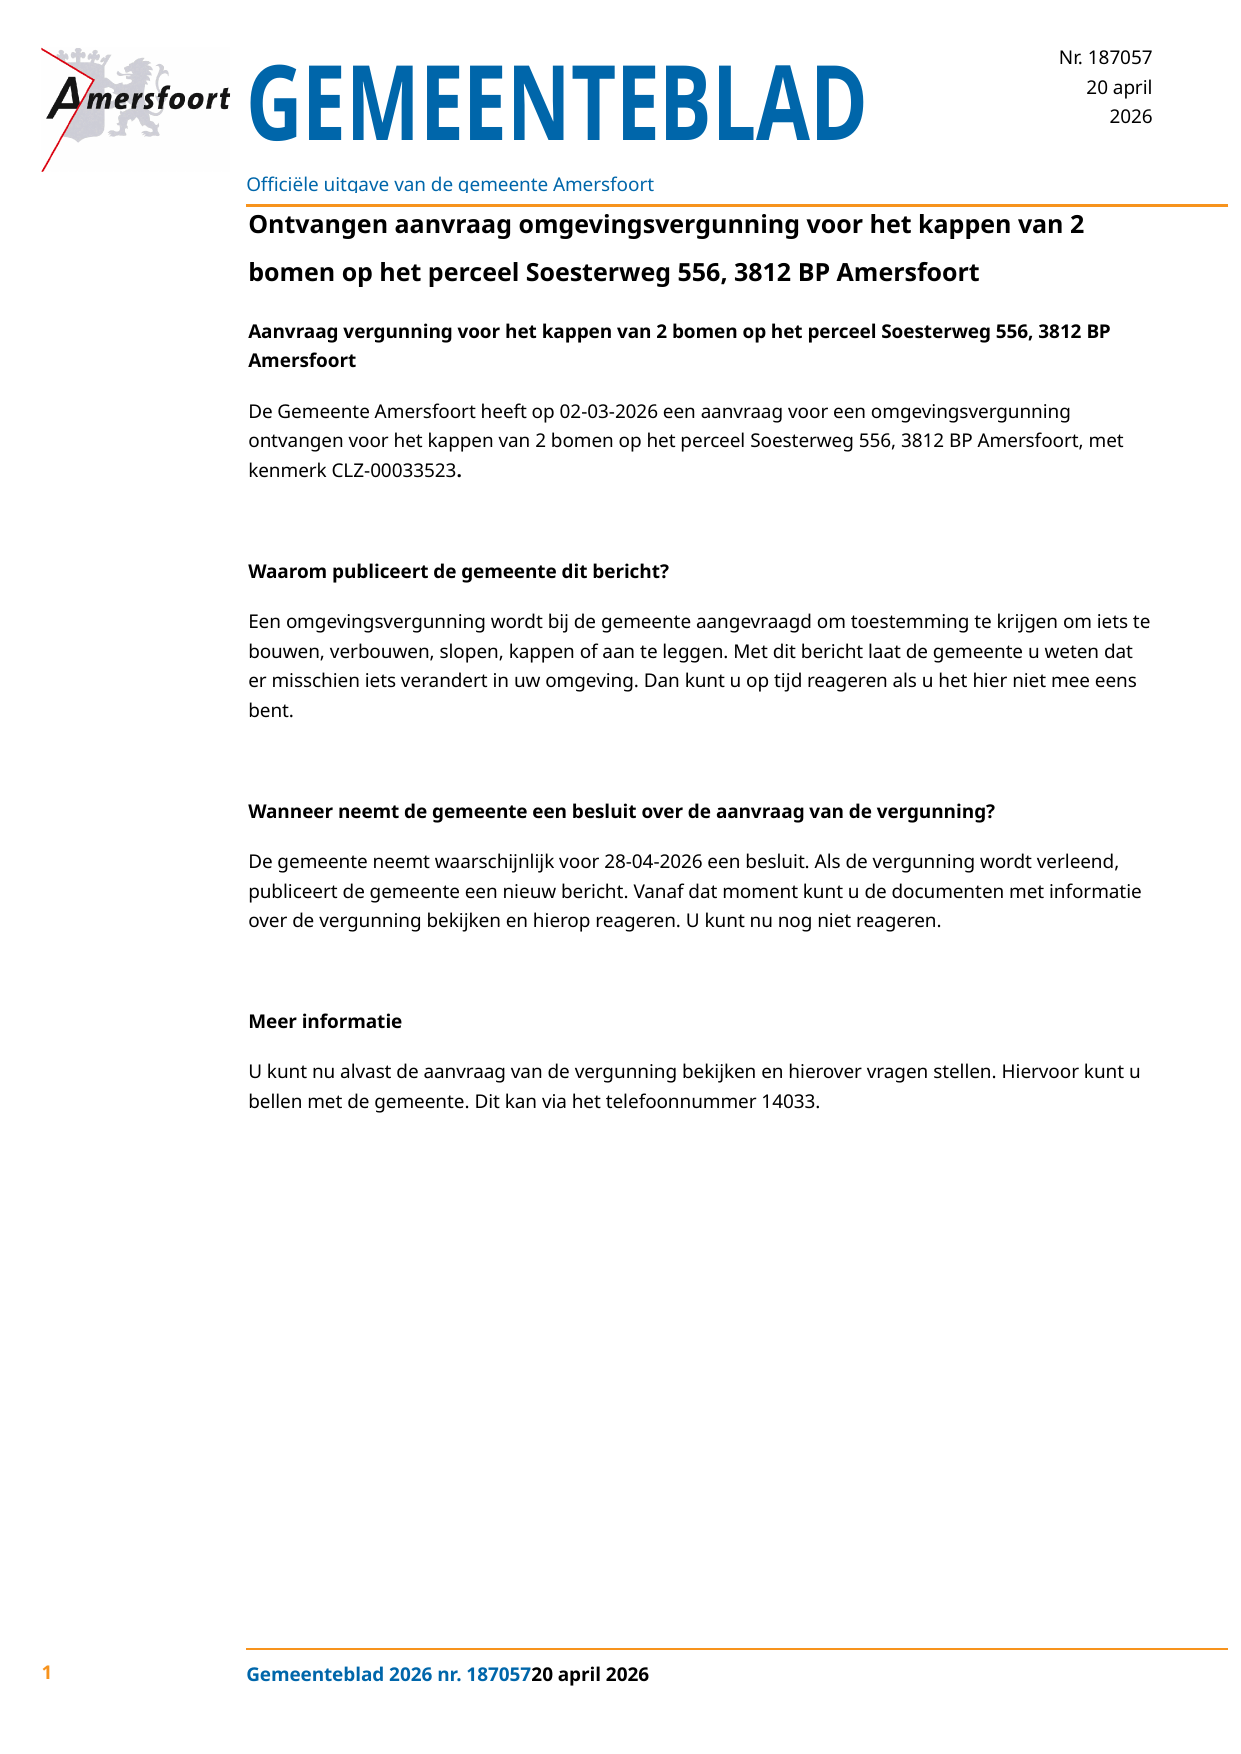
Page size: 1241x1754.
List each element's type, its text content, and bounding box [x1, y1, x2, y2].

text Aanvraag vergunning voor het kappen van 2 bomen op het perceel Soesterweg 556, 3812 BP Amersfoort [248, 318, 1152, 373]
text Meer informatie [248, 1008, 1152, 1034]
text Wanneer neemt de gemeente een besluit over de aanvraag van de vergunning? [248, 798, 1152, 824]
text Ontvangen aanvraag omgevingsvergunning voor het kappen van 2 bomen op het perceel Soesterweg 556, 3812 BP Amersfoort [248, 207, 1152, 288]
text De Gemeente Amersfoort heeft op 02-03-2026 een aanvraag voor een omgevingsvergunning ontvangen voor het kappen van 2 bomen op het perceel Soesterweg 556, 3812 BP Amersfoort, met kenmerk CLZ-00033523. [248, 398, 1152, 483]
text De gemeente neemt waarschijnlijk voor 28-04-2026 een besluit. Als de vergunning wordt verleend, publiceert de gemeente een nieuw bericht. Vanaf dat moment kunt u de documenten met informatie over de vergunning bekijken en hierop reageren. U kunt nu nog niet reageren. [248, 848, 1152, 933]
text Waarom publiceert de gemeente dit bericht? [248, 558, 1152, 584]
text U kunt nu alvast de aanvraag van de vergunning bekijken en hierover vragen stellen. Hiervoor kunt u bellen met de gemeente. Dit kan via het telefoonnummer 14033. [248, 1059, 1152, 1114]
picture [41, 47, 231, 172]
text Een omgevingsvergunning wordt bij de gemeente aangevraagd om toestemming te krijgen om iets te bouwen, verbouwen, slopen, kappen of aan te leggen. Met dit bericht laat de gemeente u weten dat er misschien iets verandert in uw omgeving. Dan kunt u op tijd reageren als u het hier niet mee eens bent. [248, 608, 1152, 723]
